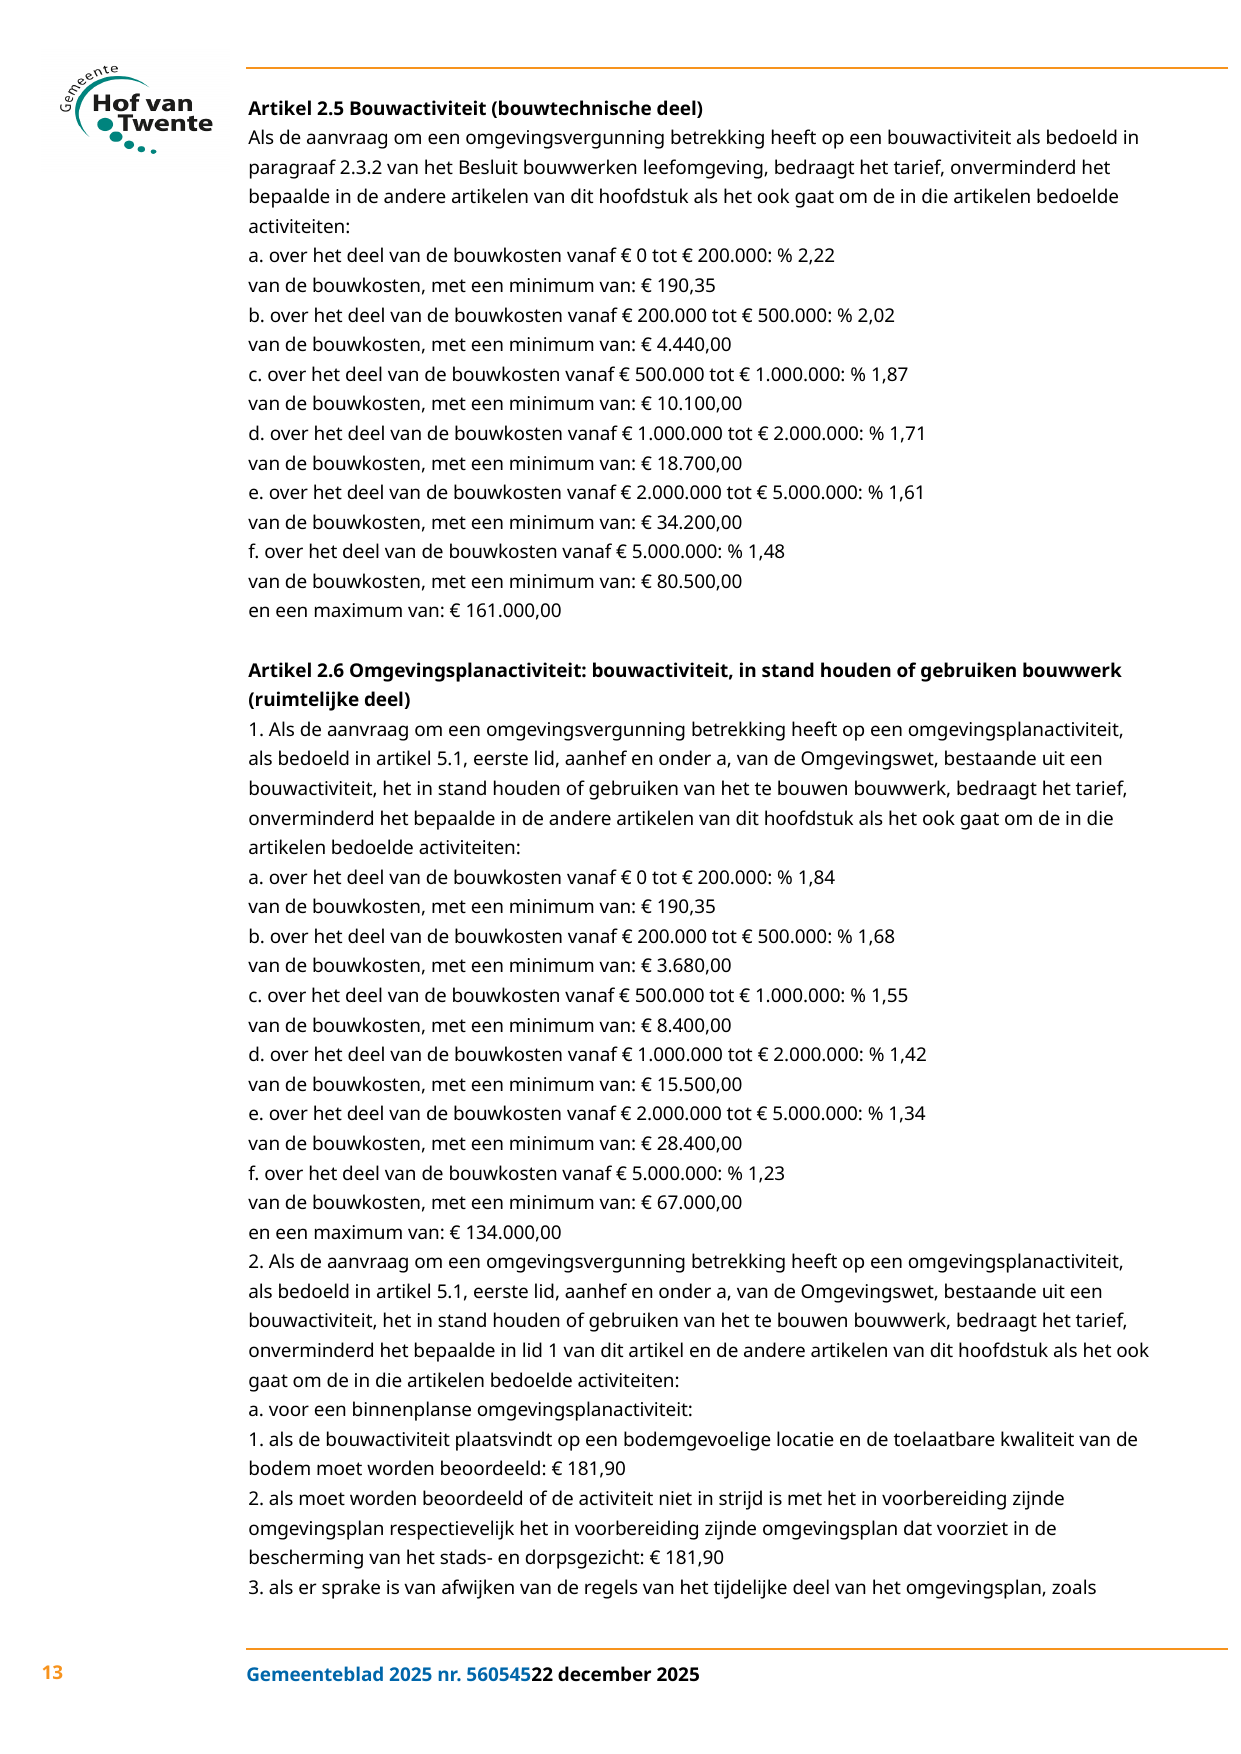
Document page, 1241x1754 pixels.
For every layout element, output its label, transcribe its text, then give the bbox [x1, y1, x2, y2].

text 1. Als de aanvraag om een omgevingsvergunning betrekking heeft op een omgevingsplanactiviteit, als bedoeld in artikel 5.1, eerste lid, aanhef en onder a, van de Omgevingswet, bestaande uit een bouwactiviteit, het in stand houden of gebruiken van het te bouwen bouwwerk, bedraagt het tarief, onverminderd het bepaalde in de andere artikelen van dit hoofdstuk als het ook gaat om de in die artikelen bedoelde activiteiten: [248, 716, 1152, 860]
text 3. als er sprake is van afwijken van de regels van het tijdelijke deel van het omgevingsplan, zoals [248, 1574, 1152, 1600]
text van de bouwkosten, met een minimum van: € 4.440,00 [248, 331, 1152, 357]
text b. over het deel van de bouwkosten vanaf € 200.000 tot € 500.000: % 2,02 [248, 302, 1152, 328]
text van de bouwkosten, met een minimum van: € 190,35 [248, 893, 1152, 919]
text a. over het deel van de bouwkosten vanaf € 0 tot € 200.000: % 2,22 [248, 243, 1152, 268]
text Artikel 2.5 Bouwactiviteit (bouwtechnische deel) [248, 95, 1152, 121]
text d. over het deel van de bouwkosten vanaf € 1.000.000 tot € 2.000.000: % 1,42 [248, 1041, 1152, 1067]
text van de bouwkosten, met een minimum van: € 18.700,00 [248, 450, 1152, 476]
text d. over het deel van de bouwkosten vanaf € 1.000.000 tot € 2.000.000: % 1,71 [248, 420, 1152, 446]
text van de bouwkosten, met een minimum van: € 8.400,00 [248, 1012, 1152, 1038]
text van de bouwkosten, met een minimum van: € 15.500,00 [248, 1071, 1152, 1097]
text Artikel 2.6 Omgevingsplanactiviteit: bouwactiviteit, in stand houden of gebruiken bouwwerk (ruimtelijke deel) [248, 657, 1152, 712]
text b. over het deel van de bouwkosten vanaf € 200.000 tot € 500.000: % 1,68 [248, 923, 1152, 949]
text en een maximum van: € 134.000,00 [248, 1219, 1152, 1245]
text van de bouwkosten, met een minimum van: € 10.100,00 [248, 391, 1152, 416]
text c. over het deel van de bouwkosten vanaf € 500.000 tot € 1.000.000: % 1,87 [248, 361, 1152, 387]
text f. over het deel van de bouwkosten vanaf € 5.000.000: % 1,48 [248, 538, 1152, 564]
text van de bouwkosten, met een minimum van: € 67.000,00 [248, 1189, 1152, 1215]
picture [41, 47, 231, 172]
text e. over het deel van de bouwkosten vanaf € 2.000.000 tot € 5.000.000: % 1,34 [248, 1101, 1152, 1126]
text a. over het deel van de bouwkosten vanaf € 0 tot € 200.000: % 1,84 [248, 864, 1152, 890]
text f. over het deel van de bouwkosten vanaf € 5.000.000: % 1,23 [248, 1160, 1152, 1186]
text e. over het deel van de bouwkosten vanaf € 2.000.000 tot € 5.000.000: % 1,61 [248, 479, 1152, 505]
text van de bouwkosten, met een minimum van: € 190,35 [248, 272, 1152, 298]
text 1. als de bouwactiviteit plaatsvindt op een bodemgevoelige locatie en de toelaatbare kwaliteit van de bodem moet worden beoordeeld: € 181,90 [248, 1426, 1152, 1481]
text en een maximum van: € 161.000,00 [248, 598, 1152, 623]
text 2. als moet worden beoordeeld of de activiteit niet in strijd is met het in voorbereiding zijnde omgevingsplan respectievelijk het in voorbereiding zijnde omgevingsplan dat voorziet in de bescherming van het stads- en dorpsgezicht: € 181,90 [248, 1485, 1152, 1570]
text van de bouwkosten, met een minimum van: € 34.200,00 [248, 509, 1152, 535]
text a. voor een binnenplanse omgevingsplanactiviteit: [248, 1396, 1152, 1422]
text van de bouwkosten, met een minimum van: € 3.680,00 [248, 953, 1152, 978]
text van de bouwkosten, met een minimum van: € 28.400,00 [248, 1130, 1152, 1156]
text c. over het deel van de bouwkosten vanaf € 500.000 tot € 1.000.000: % 1,55 [248, 982, 1152, 1008]
text van de bouwkosten, met een minimum van: € 80.500,00 [248, 568, 1152, 594]
text 2. Als de aanvraag om een omgevingsvergunning betrekking heeft op een omgevingsplanactiviteit, als bedoeld in artikel 5.1, eerste lid, aanhef en onder a, van de Omgevingswet, bestaande uit een bouwactiviteit, het in stand houden of gebruiken van het te bouwen bouwwerk, bedraagt het tarief, onverminderd het bepaalde in lid 1 van dit artikel en de andere artikelen van dit hoofdstuk als het ook gaat om de in die artikelen bedoelde activiteiten: [248, 1248, 1152, 1393]
text Als de aanvraag om een omgevingsvergunning betrekking heeft op een bouwactiviteit als bedoeld in paragraaf 2.3.2 van het Besluit bouwwerken leefomgeving, bedraagt het tarief, onverminderd het bepaalde in de andere artikelen van dit hoofdstuk als het ook gaat om de in die artikelen bedoelde activiteiten: [248, 124, 1152, 239]
